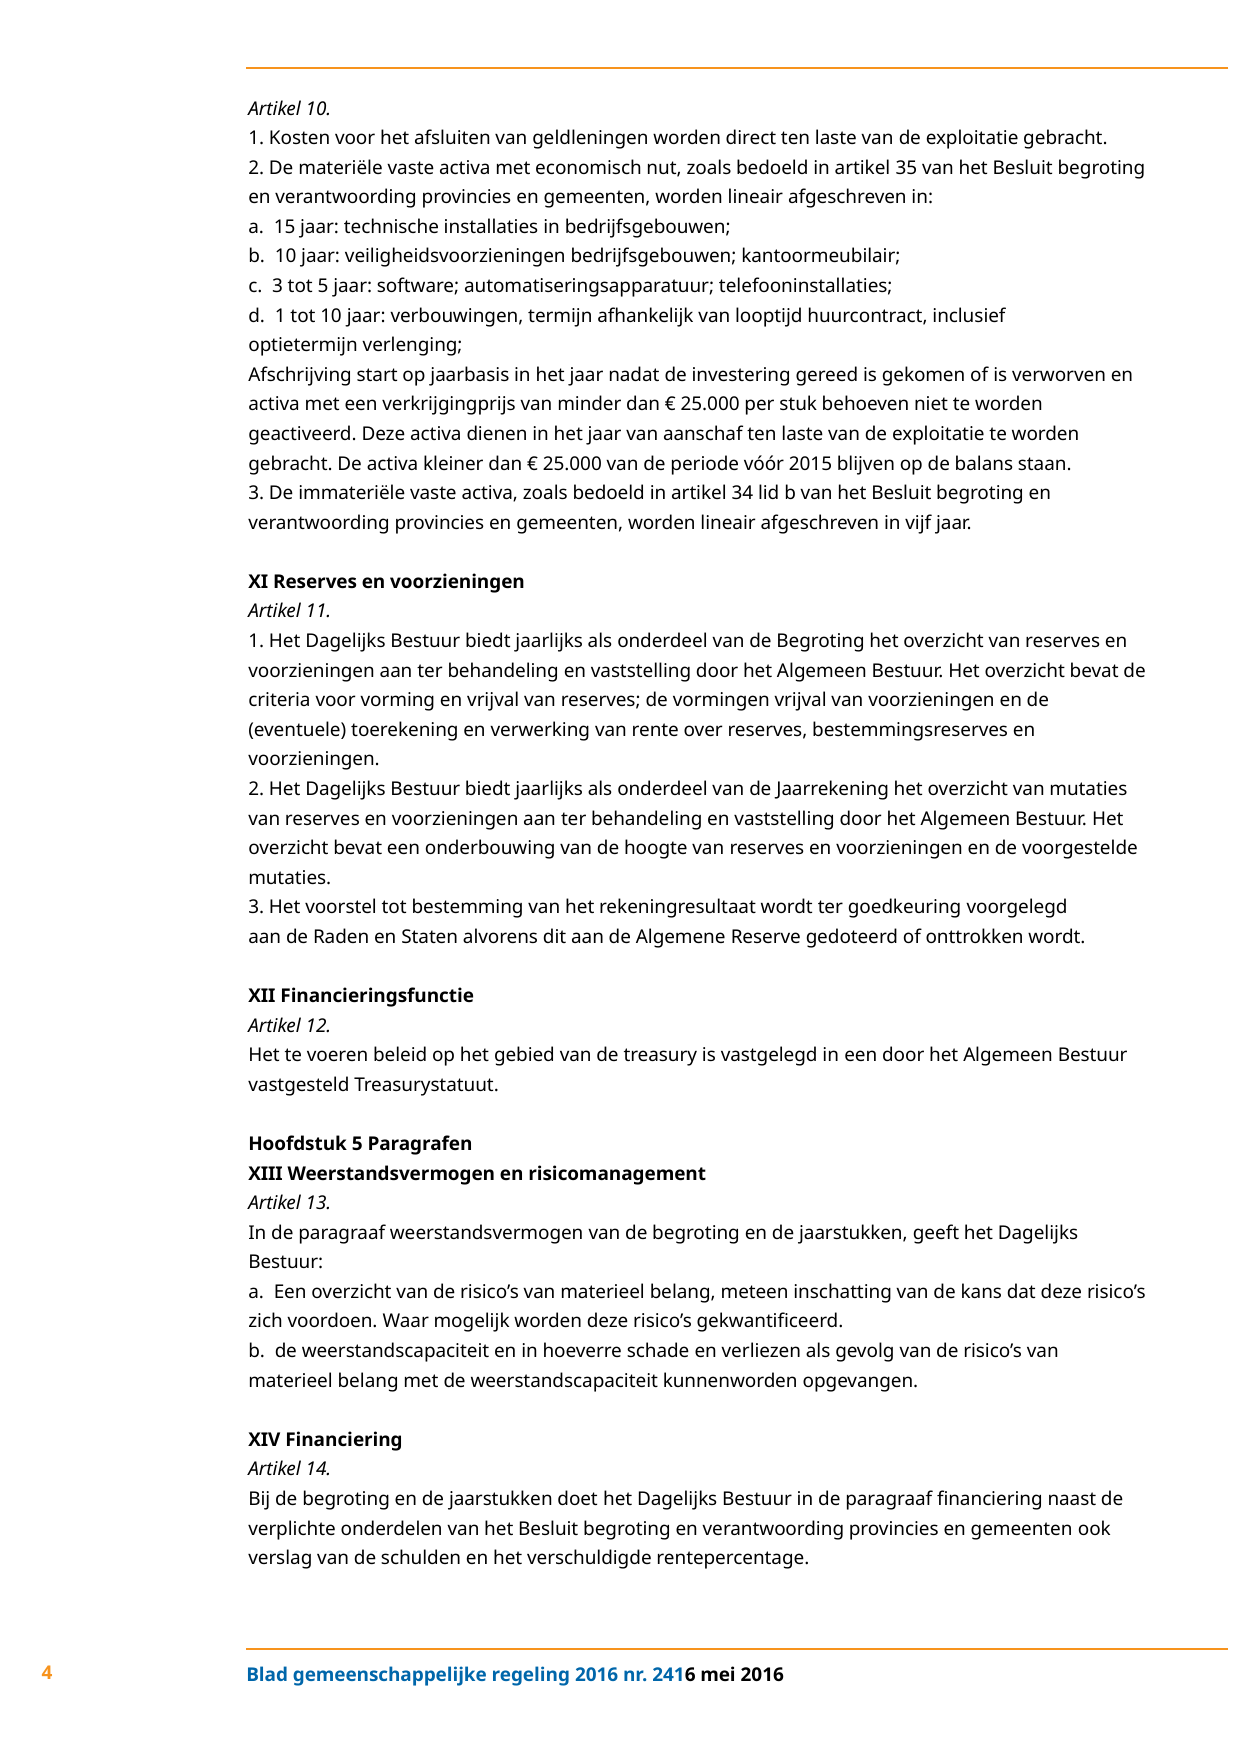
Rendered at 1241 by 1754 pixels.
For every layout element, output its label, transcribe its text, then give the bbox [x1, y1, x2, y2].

text 1. Kosten voor het afsluiten van geldleningen worden direct ten laste van de exploitatie gebracht. [248, 124, 1152, 150]
text Bestuur: [248, 1248, 1152, 1274]
text Artikel 12. [248, 1012, 1152, 1038]
text Artikel 13. [248, 1189, 1152, 1215]
text Bij de begroting en de jaarstukken doet het Dagelijks Bestuur in de paragraaf financiering naast de verplichte onderdelen van het Besluit begroting en verantwoording provincies en gemeenten ook verslag van de schulden en het verschuldigde rentepercentage. [248, 1485, 1152, 1570]
text b. de weerstandscapaciteit en in hoeverre schade en verliezen als gevolg van de risico’s van [248, 1337, 1152, 1363]
text Het te voeren beleid op het gebied van de treasury is vastgelegd in een door het Algemeen Bestuur vastgesteld Treasurystatuut. [248, 1041, 1152, 1097]
text a. 15 jaar: technische installaties in bedrijfsgebouwen; [248, 213, 1152, 239]
text Afschrijving start op jaarbasis in het jaar nadat de investering gereed is gekomen of is verworven en activa met een verkrijgingprijs van minder dan € 25.000 per stuk behoeven niet te worden geactiveerd. Deze activa dienen in het jaar van aanschaf ten laste van de exploitatie te worden gebracht. De activa kleiner dan € 25.000 van de periode vóór 2015 blijven op de balans staan. [248, 361, 1152, 476]
text d. 1 tot 10 jaar: verbouwingen, termijn afhankelijk van looptijd huurcontract, inclusief optietermijn verlenging; [248, 302, 1152, 357]
text XII Financieringsfunctie [248, 982, 1152, 1008]
text 3. Het voorstel tot bestemming van het rekeningresultaat wordt ter goedkeuring voorgelegd [248, 893, 1152, 919]
text Artikel 10. [248, 95, 1152, 121]
text XI Reserves en voorzieningen [248, 568, 1152, 594]
text Artikel 11. [248, 598, 1152, 623]
text b. 10 jaar: veiligheidsvoorzieningen bedrijfsgebouwen; kantoormeubilair; [248, 243, 1152, 268]
text 3. De immateriële vaste activa, zoals bedoeld in artikel 34 lid b van het Besluit begroting en verantwoording provincies en gemeenten, worden lineair afgeschreven in vijf jaar. [248, 479, 1152, 535]
text In de paragraaf weerstandsvermogen van de begroting en de jaarstukken, geeft het Dagelijks [248, 1219, 1152, 1245]
text c. 3 tot 5 jaar: software; automatiseringsapparatuur; telefooninstallaties; [248, 272, 1152, 298]
picture [41, 47, 231, 172]
text 2. De materiële vaste activa met economisch nut, zoals bedoeld in artikel 35 van het Besluit begroting en verantwoording provincies en gemeenten, worden lineair afgeschreven in: [248, 154, 1152, 209]
text materieel belang met de weerstandscapaciteit kunnenworden opgevangen. [248, 1367, 1152, 1393]
text Artikel 14. [248, 1456, 1152, 1481]
text Hoofdstuk 5 Paragrafen [248, 1130, 1152, 1156]
text aan de Raden en Staten alvorens dit aan de Algemene Reserve gedoteerd of onttrokken wordt. [248, 923, 1152, 949]
text XIV Financiering [248, 1426, 1152, 1452]
text a. Een overzicht van de risico’s van materieel belang, meteen inschatting van de kans dat deze risico’s zich voordoen. Waar mogelijk worden deze risico’s gekwantificeerd. [248, 1278, 1152, 1333]
text 2. Het Dagelijks Bestuur biedt jaarlijks als onderdeel van de Jaarrekening het overzicht van mutaties van reserves en voorzieningen aan ter behandeling en vaststelling door het Algemeen Bestuur. Het overzicht bevat een onderbouwing van de hoogte van reserves en voorzieningen en de voorgestelde mutaties. [248, 775, 1152, 890]
text XIII Weerstandsvermogen en risicomanagement [248, 1160, 1152, 1186]
text 1. Het Dagelijks Bestuur biedt jaarlijks als onderdeel van de Begroting het overzicht van reserves en voorzieningen aan ter behandeling en vaststelling door het Algemeen Bestuur. Het overzicht bevat de criteria voor vorming en vrijval van reserves; de vormingen vrijval van voorzieningen en de (eventuele) toerekening en verwerking van rente over reserves, bestemmingsreserves en voorzieningen. [248, 627, 1152, 771]
